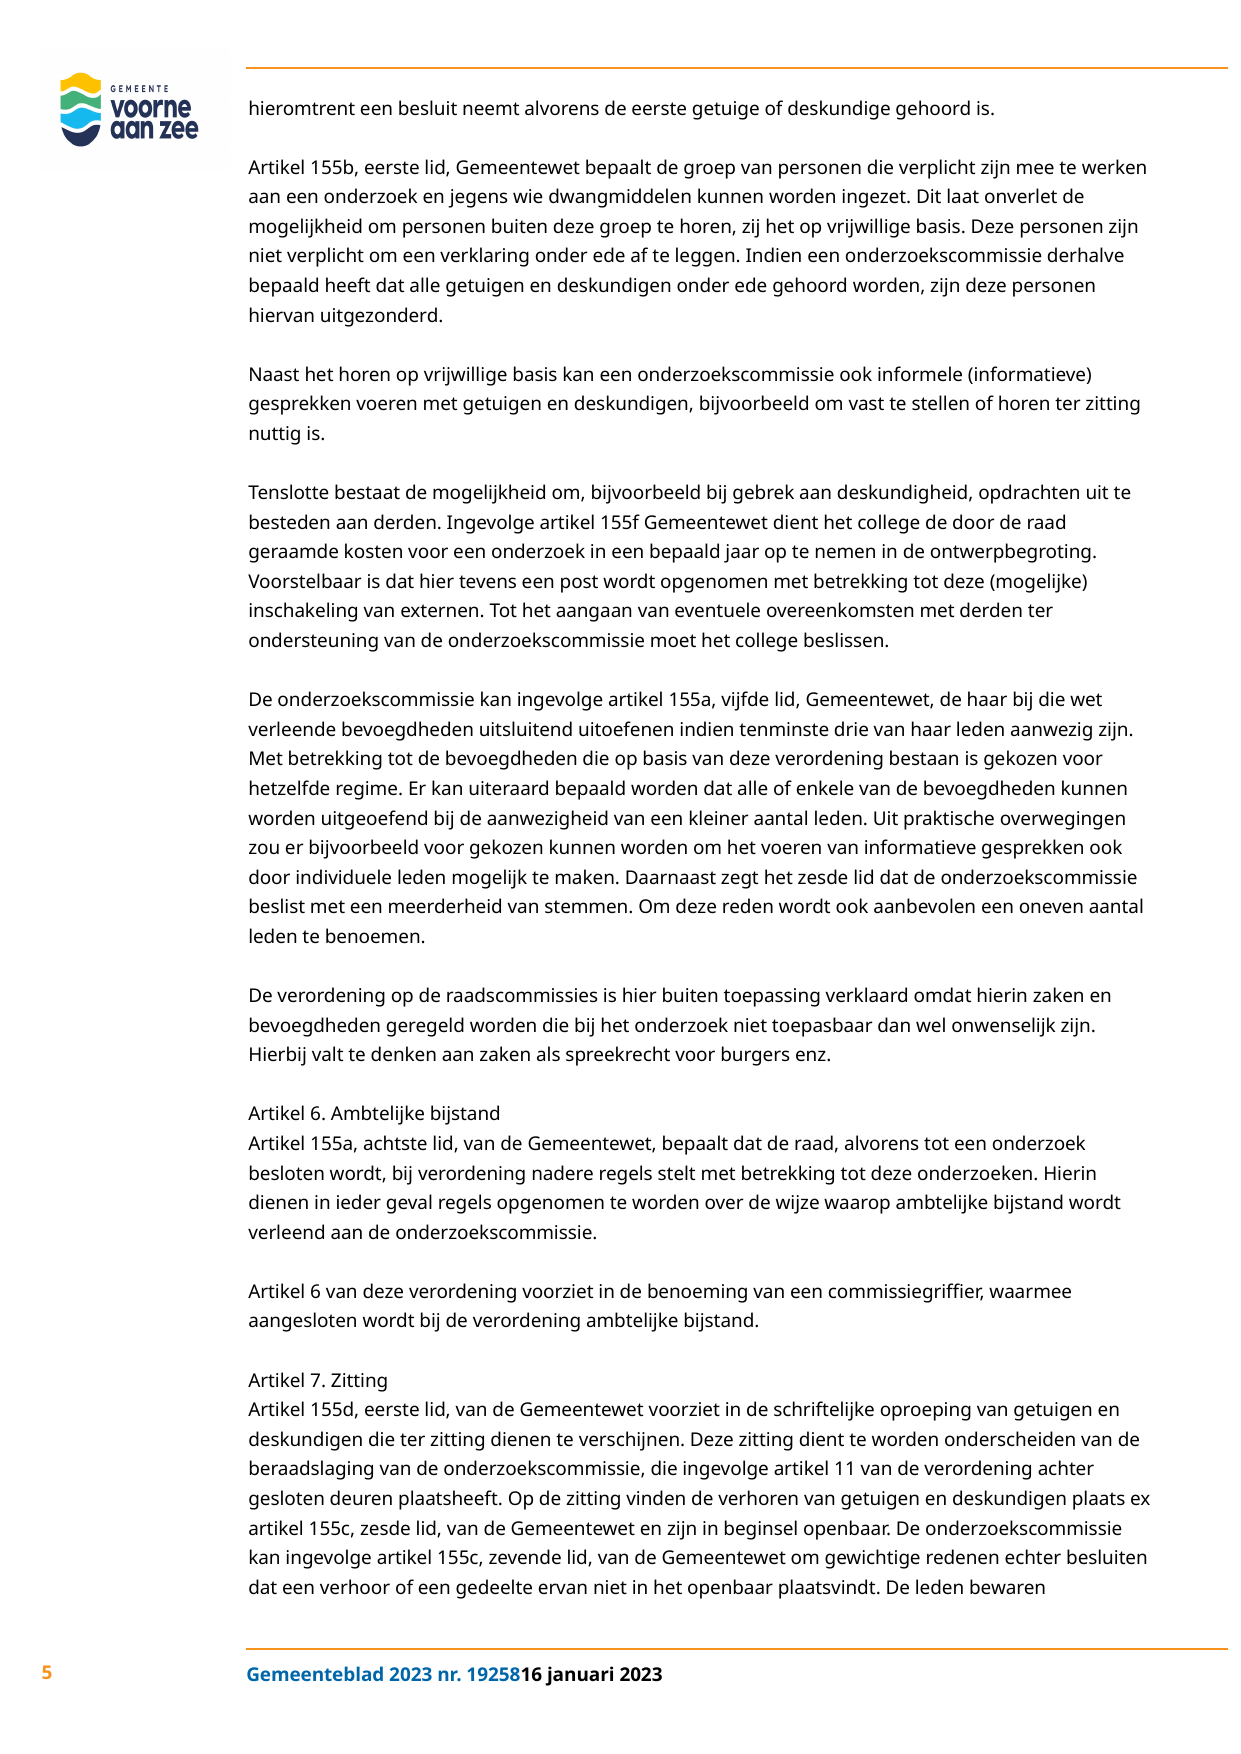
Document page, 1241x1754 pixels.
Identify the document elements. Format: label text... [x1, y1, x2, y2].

text Artikel 155a, achtste lid, van de Gemeentewet, bepaalt dat de raad, alvorens tot een onderzoek besloten wordt, bij verordening nadere regels stelt met betrekking tot deze onderzoeken. Hierin dienen in ieder geval regels opgenomen te worden over de wijze waarop ambtelijke bijstand wordt verleend aan de onderzoekscommissie. [248, 1130, 1152, 1245]
text Tenslotte bestaat de mogelijkheid om, bijvoorbeeld bij gebrek aan deskundigheid, opdrachten uit te besteden aan derden. Ingevolge artikel 155f Gemeentewet dient het college de door de raad geraamde kosten voor een onderzoek in een bepaald jaar op te nemen in de ontwerpbegroting. Voorstelbaar is dat hier tevens een post wordt opgenomen met betrekking tot deze (mogelijke) inschakeling van externen. Tot het aangaan van eventuele overeenkomsten met derden ter ondersteuning van de onderzoekscommissie moet het college beslissen. [248, 479, 1152, 653]
text Artikel 6. Ambtelijke bijstand [248, 1101, 1152, 1126]
text Artikel 155d, eerste lid, van de Gemeentewet voorziet in de schriftelijke oproeping van getuigen en deskundigen die ter zitting dienen te verschijnen. Deze zitting dient te worden onderscheiden van de beraadslaging van de onderzoekscommissie, die ingevolge artikel 11 van de verordening achter gesloten deuren plaatsheeft. Op de zitting vinden de verhoren van getuigen en deskundigen plaats ex artikel 155c, zesde lid, van de Gemeentewet en zijn in beginsel openbaar. De onderzoekscommissie kan ingevolge artikel 155c, zevende lid, van de Gemeentewet om gewichtige redenen echter besluiten dat een verhoor of een gedeelte ervan niet in het openbaar plaatsvindt. De leden bewaren [248, 1396, 1152, 1600]
text De onderzoekscommissie kan ingevolge artikel 155a, vijfde lid, Gemeentewet, de haar bij die wet verleende bevoegdheden uitsluitend uitoefenen indien tenminste drie van haar leden aanwezig zijn. Met betrekking tot de bevoegdheden die op basis van deze verordening bestaan is gekozen voor hetzelfde regime. Er kan uiteraard bepaald worden dat alle of enkele van de bevoegdheden kunnen worden uitgeoefend bij de aanwezigheid van een kleiner aantal leden. Uit praktische overwegingen zou er bijvoorbeeld voor gekozen kunnen worden om het voeren van informatieve gesprekken ook door individuele leden mogelijk te maken. Daarnaast zegt het zesde lid dat de onderzoekscommissie beslist met een meerderheid van stemmen. Om deze reden wordt ook aanbevolen een oneven aantal leden te benoemen. [248, 686, 1152, 949]
picture [41, 47, 231, 172]
text De verordening op de raadscommissies is hier buiten toepassing verklaard omdat hierin zaken en bevoegdheden geregeld worden die bij het onderzoek niet toepasbaar dan wel onwenselijk zijn. Hierbij valt te denken aan zaken als spreekrecht voor burgers enz. [248, 982, 1152, 1067]
text hieromtrent een besluit neemt alvorens de eerste getuige of deskundige gehoord is. [248, 95, 1152, 121]
text Naast het horen op vrijwillige basis kan een onderzoekscommissie ook informele (informatieve) gesprekken voeren met getuigen en deskundigen, bijvoorbeeld om vast te stellen of horen ter zitting nuttig is. [248, 361, 1152, 446]
text Artikel 7. Zitting [248, 1367, 1152, 1393]
text Artikel 6 van deze verordening voorziet in de benoeming van een commissiegriffier, waarmee aangesloten wordt bij de verordening ambtelijke bijstand. [248, 1278, 1152, 1333]
text Artikel 155b, eerste lid, Gemeentewet bepaalt de groep van personen die verplicht zijn mee te werken aan een onderzoek en jegens wie dwangmiddelen kunnen worden ingezet. Dit laat onverlet de mogelijkheid om personen buiten deze groep te horen, zij het op vrijwillige basis. Deze personen zijn niet verplicht om een verklaring onder ede af te leggen. Indien een onderzoekscommissie derhalve bepaald heeft dat alle getuigen en deskundigen onder ede gehoord worden, zijn deze personen hiervan uitgezonderd. [248, 154, 1152, 328]
